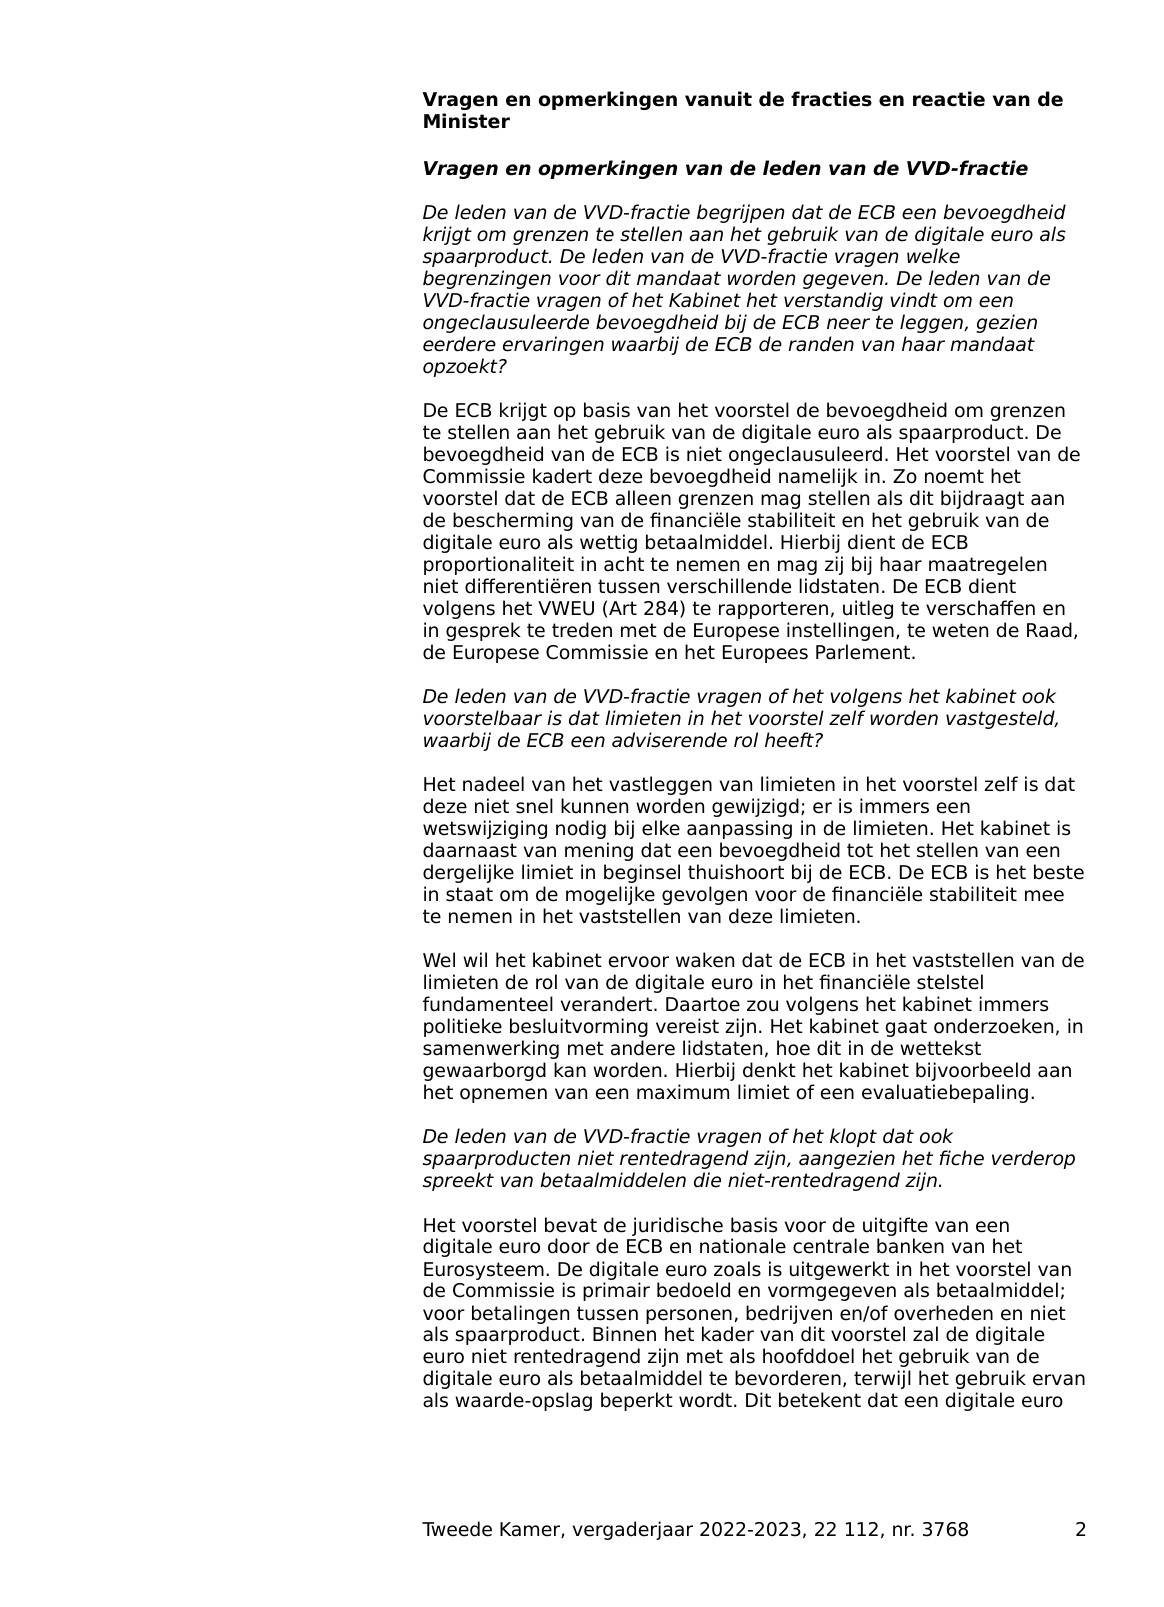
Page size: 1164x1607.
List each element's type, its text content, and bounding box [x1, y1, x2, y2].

text Het nadeel van het vastleggen van limieten in het voorstel zelf is dat deze niet snel kunnen worden gewijzigd; er is immers een wetswijziging nodig bij elke aanpassing in de limieten. Het kabinet is daarnaast van mening dat een bevoegdheid tot het stellen van een dergelijke limiet in beginsel thuishoort bij de ECB. De ECB is het beste in staat om de mogelijke gevolgen voor de financiële stabiliteit mee te nemen in het vaststellen van deze limieten. [422, 774, 1087, 928]
text Wel wil het kabinet ervoor waken dat de ECB in het vaststellen van de limieten de rol van de digitale euro in het financiële stelstel fundamenteel verandert. Daartoe zou volgens het kabinet immers politieke besluitvorming vereist zijn. Het kabinet gaat onderzoeken, in samenwerking met andere lidstaten, hoe dit in de wettekst gewaarborgd kan worden. Hierbij denkt het kabinet bijvoorbeeld aan het opnemen van een maximum limiet of een evaluatiebepaling. [422, 950, 1087, 1104]
text Het voorstel bevat de juridische basis voor de uitgifte van een digitale euro door de ECB en nationale centrale banken van het Eurosysteem. De digitale euro zoals is uitgewerkt in het voorstel van de Commissie is primair bedoeld en vormgegeven als betaalmiddel; voor betalingen tussen personen, bedrijven en/of overheden en niet als spaarproduct. Binnen het kader van dit voorstel zal de digitale euro niet rentedragend zijn met als hoofddoel het gebruik van de digitale euro als betaalmiddel te bevorderen, terwijl het gebruik ervan als waarde-opslag beperkt wordt. Dit betekent dat een digitale euro [422, 1214, 1087, 1412]
subtitle Vragen en opmerkingen vanuit de fracties en reactie van de Minister [422, 89, 1087, 133]
subtitle Vragen en opmerkingen van de leden van de VVD-fractie [422, 158, 1087, 180]
text De ECB krijgt op basis van het voorstel de bevoegdheid om grenzen te stellen aan het gebruik van de digitale euro als spaarproduct. De bevoegdheid van de ECB is niet ongeclausuleerd. Het voorstel van de Commissie kadert deze bevoegdheid namelijk in. Zo noemt het voorstel dat de ECB alleen grenzen mag stellen als dit bijdraagt aan de bescherming van de financiële stabiliteit en het gebruik van de digitale euro als wettig betaalmiddel. Hierbij dient de ECB proportionaliteit in acht te nemen en mag zij bij haar maatregelen niet differentiëren tussen verschillende lidstaten. De ECB dient volgens het VWEU (Art 284) te rapporteren, uitleg te verschaffen en in gesprek te treden met de Europese instellingen, te weten de Raad, de Europese Commissie en het Europees Parlement. [422, 400, 1087, 664]
text De leden van de VVD-fractie vragen of het klopt dat ook spaarproducten niet rentedragend zijn, aangezien het fiche verderop spreekt van betaalmiddelen die niet-rentedragend zijn. [422, 1126, 1087, 1192]
text De leden van de VVD-fractie begrijpen dat de ECB een bevoegdheid krijgt om grenzen te stellen aan het gebruik van de digitale euro als spaarproduct. De leden van de VVD-fractie vragen welke begrenzingen voor dit mandaat worden gegeven. De leden van de VVD-fractie vragen of het Kabinet het verstandig vindt om een ongeclausuleerde bevoegdheid bij de ECB neer te leggen, gezien eerdere ervaringen waarbij de ECB de randen van haar mandaat opzoekt? [422, 202, 1087, 378]
text De leden van de VVD-fractie vragen of het volgens het kabinet ook voorstelbaar is dat limieten in het voorstel zelf worden vastgesteld, waarbij de ECB een adviserende rol heeft? [422, 686, 1087, 752]
